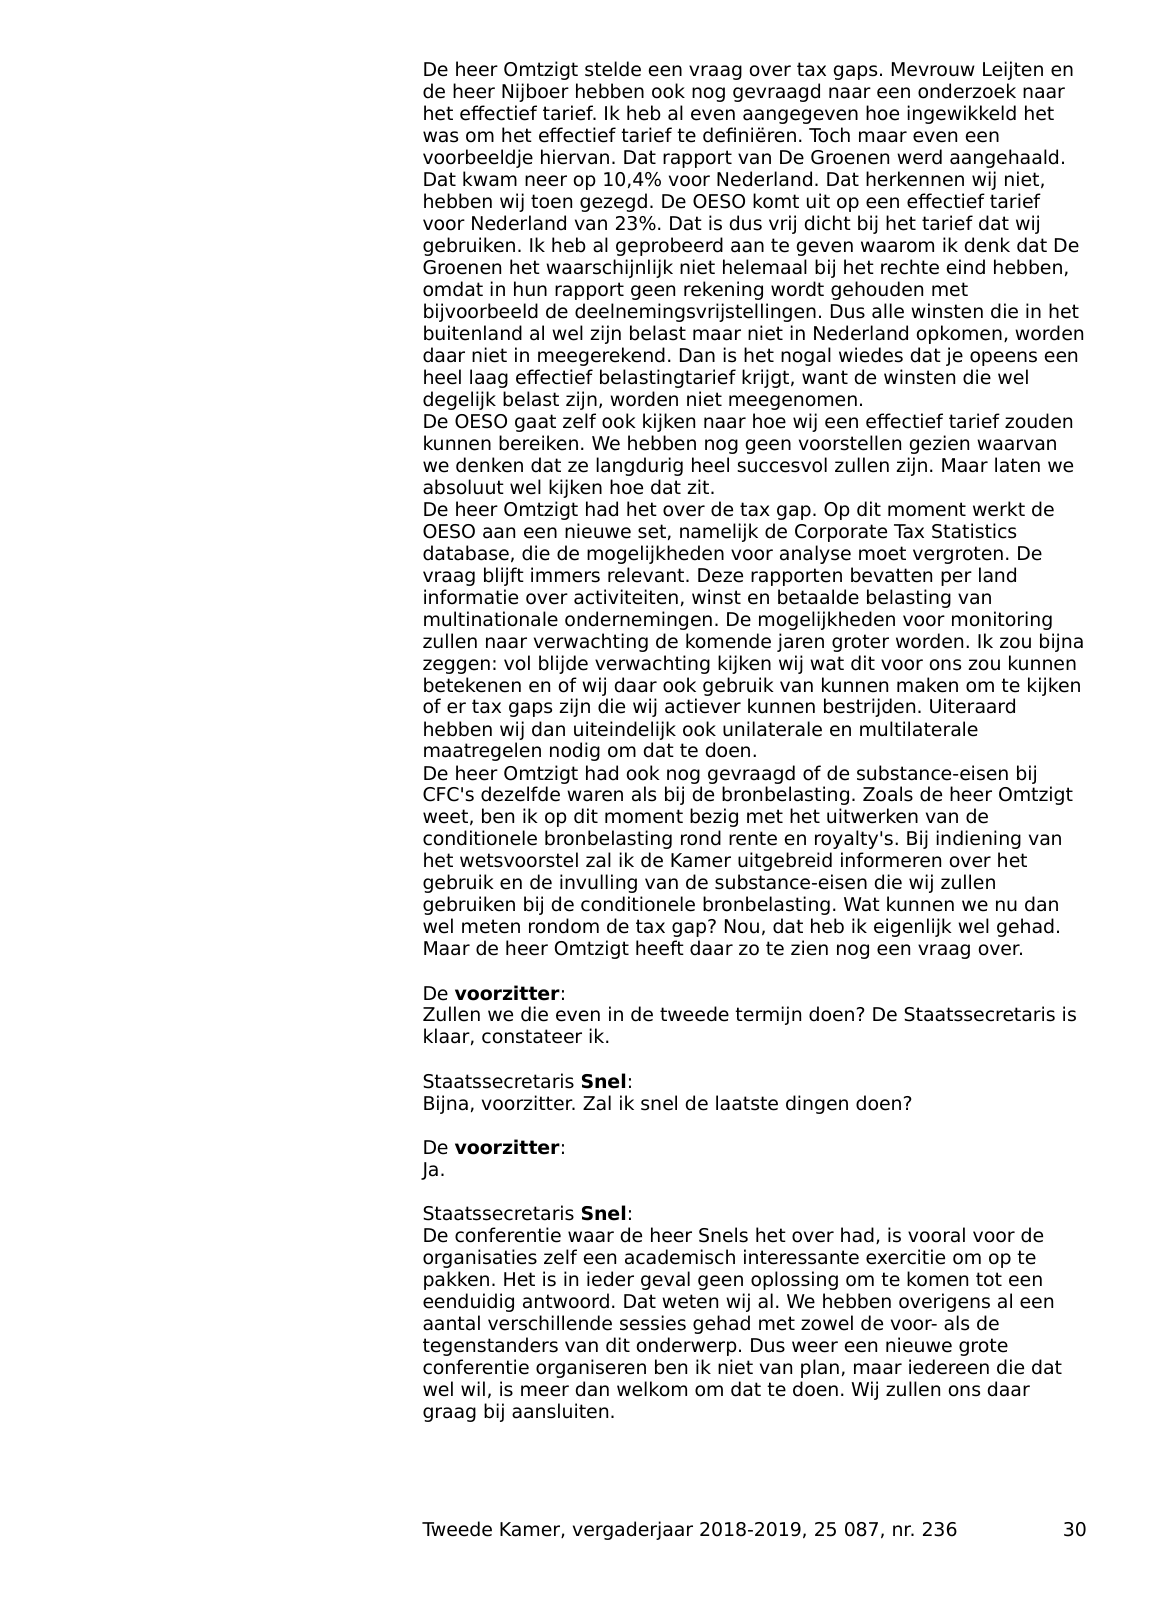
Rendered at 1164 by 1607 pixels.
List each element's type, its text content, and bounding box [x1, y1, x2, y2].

text De OESO gaat zelf ook kijken naar hoe wij een effectief tarief zouden kunnen bereiken. We hebben nog geen voorstellen gezien waarvan we denken dat ze langdurig heel succesvol zullen zijn. Maar laten we absoluut wel kijken hoe dat zit. [422, 411, 1087, 499]
text Staatssecretaris Snel: [422, 1071, 1087, 1092]
text De voorzitter: [422, 1137, 1087, 1159]
text Zullen we die even in de tweede termijn doen? De Staatssecretaris is klaar, constateer ik. [422, 1004, 1087, 1048]
text De heer Omtzigt had het over de tax gap. Op dit moment werkt de OESO aan een nieuwe set, namelijk de Corporate Tax Statistics database, die de mogelijkheden voor analyse moet vergroten. De vraag blijft immers relevant. Deze rapporten bevatten per land informatie over activiteiten, winst en betaalde belasting van multinationale ondernemingen. De mogelijkheden voor monitoring zullen naar verwachting de komende jaren groter worden. Ik zou bijna zeggen: vol blijde verwachting kijken wij wat dit voor ons zou kunnen betekenen en of wij daar ook gebruik van kunnen maken om te kijken of er tax gaps zijn die wij actiever kunnen bestrijden. Uiteraard hebben wij dan uiteindelijk ook unilaterale en multilaterale maatregelen nodig om dat te doen. [422, 499, 1087, 762]
text De heer Omtzigt stelde een vraag over tax gaps. Mevrouw Leijten en de heer Nijboer hebben ook nog gevraagd naar een onderzoek naar het effectief tarief. Ik heb al even aangegeven hoe ingewikkeld het was om het effectief tarief te definiëren. Toch maar even een voorbeeldje hiervan. Dat rapport van De Groenen werd aangehaald. Dat kwam neer op 10,4% voor Nederland. Dat herkennen wij niet, hebben wij toen gezegd. De OESO komt uit op een effectief tarief voor Nederland van 23%. Dat is dus vrij dicht bij het tarief dat wij gebruiken. Ik heb al geprobeerd aan te geven waarom ik denk dat De Groenen het waarschijnlijk niet helemaal bij het rechte eind hebben, omdat in hun rapport geen rekening wordt gehouden met bijvoorbeeld de deelnemingsvrijstellingen. Dus alle winsten die in het buitenland al wel zijn belast maar niet in Nederland opkomen, worden daar niet in meegerekend. Dan is het nogal wiedes dat je opeens een heel laag effectief belastingtarief krijgt, want de winsten die wel degelijk belast zijn, worden niet meegenomen. [422, 59, 1087, 411]
text De voorzitter: [422, 982, 1087, 1004]
text Ja. [422, 1159, 1087, 1181]
text Bijna, voorzitter. Zal ik snel de laatste dingen doen? [422, 1092, 1087, 1114]
text Staatssecretaris Snel: [422, 1203, 1087, 1225]
text De conferentie waar de heer Snels het over had, is vooral voor de organisaties zelf een academisch interessante exercitie om op te pakken. Het is in ieder geval geen oplossing om te komen tot een eenduidig antwoord. Dat weten wij al. We hebben overigens al een aantal verschillende sessies gehad met zowel de voor- als de tegenstanders van dit onderwerp. Dus weer een nieuwe grote conferentie organiseren ben ik niet van plan, maar iedereen die dat wel wil, is meer dan welkom om dat te doen. Wij zullen ons daar graag bij aansluiten. [422, 1225, 1087, 1423]
text De heer Omtzigt had ook nog gevraagd of de substance-eisen bij CFC's dezelfde waren als bij de bronbelasting. Zoals de heer Omtzigt weet, ben ik op dit moment bezig met het uitwerken van de conditionele bronbelasting rond rente en royalty's. Bij indiening van het wetsvoorstel zal ik de Kamer uitgebreid informeren over het gebruik en de invulling van de substance-eisen die wij zullen gebruiken bij de conditionele bronbelasting. Wat kunnen we nu dan wel meten rondom de tax gap? Nou, dat heb ik eigenlijk wel gehad. Maar de heer Omtzigt heeft daar zo te zien nog een vraag over. [422, 762, 1087, 960]
